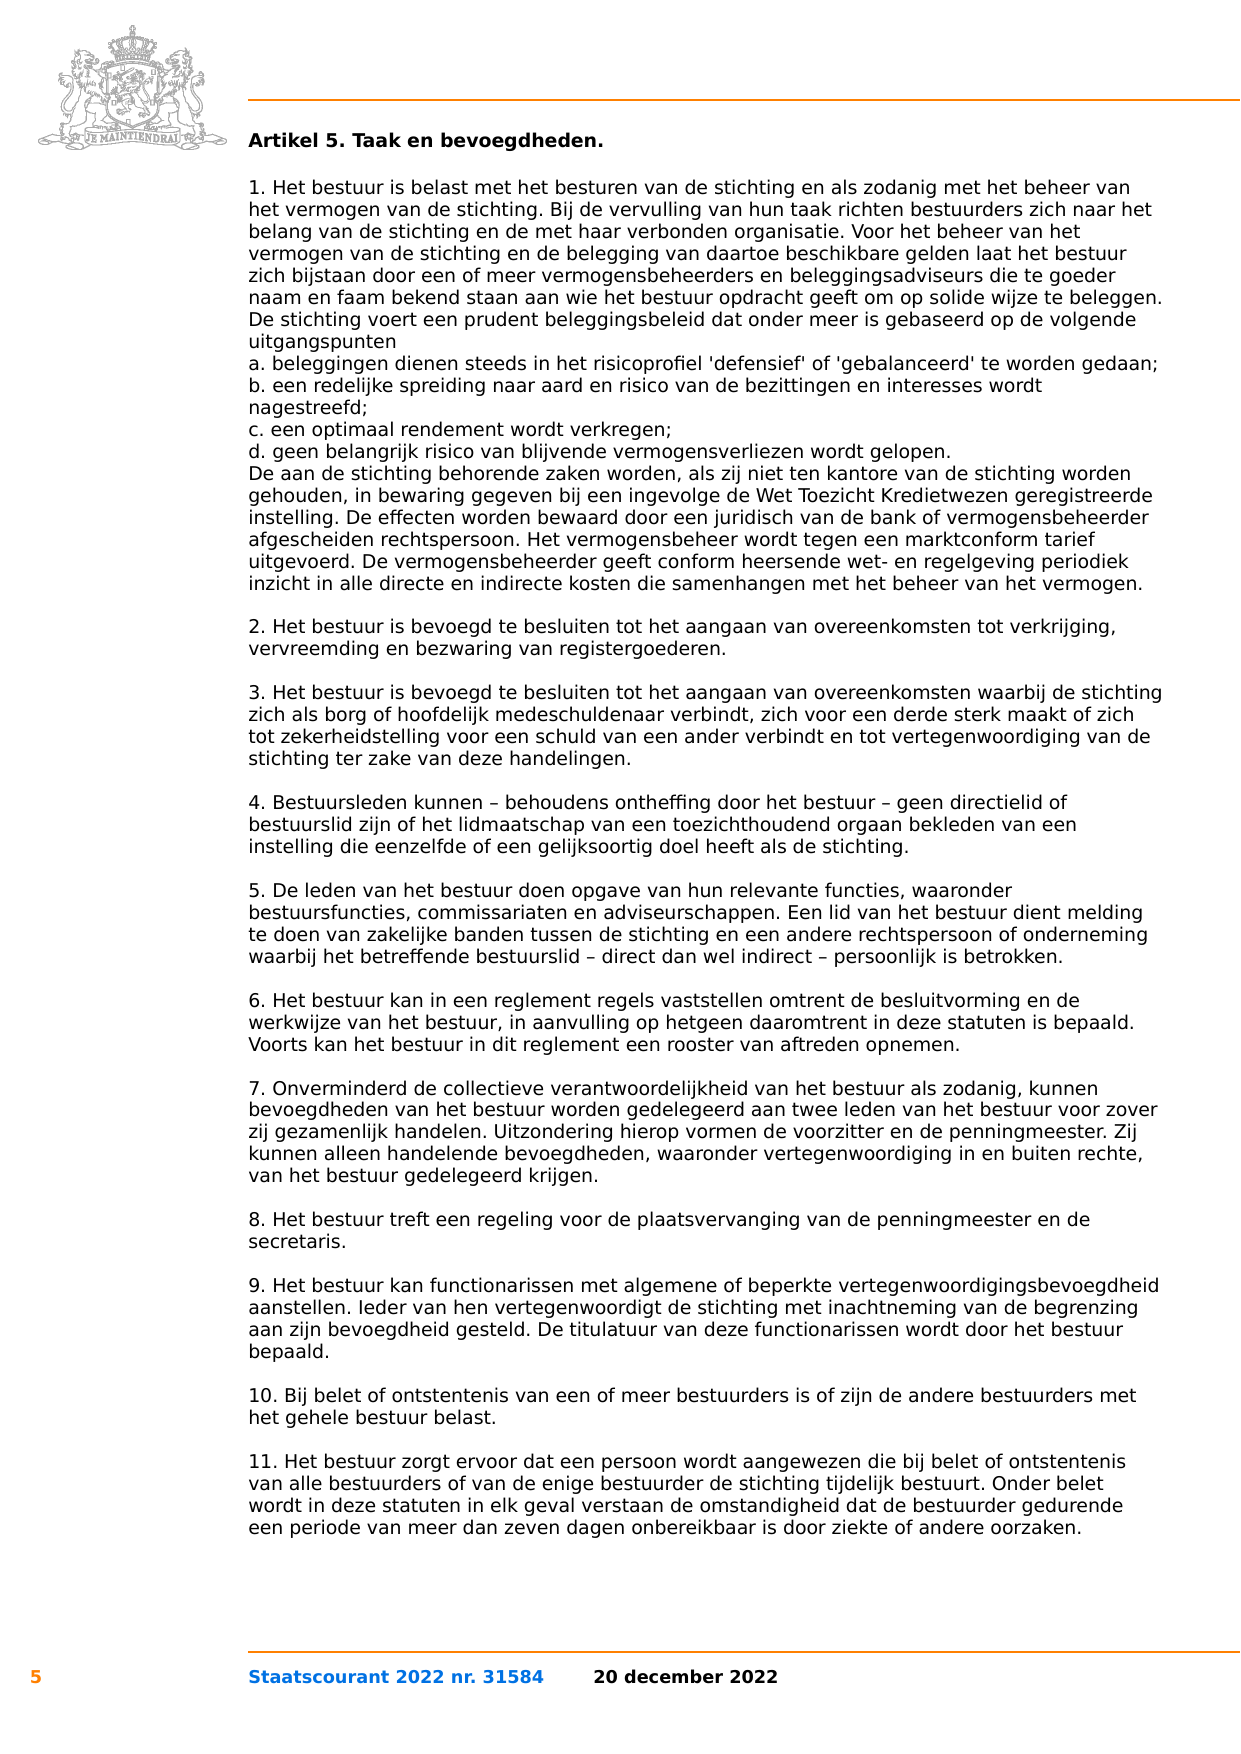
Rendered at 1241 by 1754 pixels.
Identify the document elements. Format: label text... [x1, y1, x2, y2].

text 2. Het bestuur is bevoegd te besluiten tot het aangaan van overeenkomsten tot verkrijging, vervreemding en bezwaring van registergoederen. [248, 616, 1163, 660]
text 3. Het bestuur is bevoegd te besluiten tot het aangaan van overeenkomsten waarbij de stichting zich als borg of hoofdelijk medeschuldenaar verbindt, zich voor een derde sterk maakt of zich tot zekerheidstelling voor een schuld van een ander verbindt en tot vertegenwoordiging van de stichting ter zake van deze handelingen. [248, 682, 1163, 770]
text De aan de stichting behorende zaken worden, als zij niet ten kantore van de stichting worden gehouden, in bewaring gegeven bij een ingevolge de Wet Toezicht Kredietwezen geregistreerde instelling. De effecten worden bewaard door een juridisch van de bank of vermogensbeheerder afgescheiden rechtspersoon. Het vermogensbeheer wordt tegen een marktconform tarief uitgevoerd. De vermogensbeheerder geeft conform heersende wet- en regelgeving periodiek inzicht in alle directe en indirecte kosten die samenhangen met het beheer van het vermogen. [248, 463, 1163, 594]
text 11. Het bestuur zorgt ervoor dat een persoon wordt aangewezen die bij belet of ontstentenis van alle bestuurders of van de enige bestuurder de stichting tijdelijk bestuurt. Onder belet wordt in deze statuten in elk geval verstaan de omstandigheid dat de bestuurder gedurende een periode van meer dan zeven dagen onbereikbaar is door ziekte of andere oorzaken. [248, 1451, 1163, 1538]
text 8. Het bestuur treft een regeling voor de plaatsvervanging van de penningmeester en de secretaris. [248, 1209, 1163, 1253]
text 7. Onverminderd de collectieve verantwoordelijkheid van het bestuur als zodanig, kunnen bevoegdheden van het bestuur worden gedelegeerd aan twee leden van het bestuur voor zover zij gezamenlijk handelen. Uitzondering hierop vormen de voorzitter en de penningmeester. Zij kunnen alleen handelende bevoegdheden, waaronder vertegenwoordiging in en buiten rechte, van het bestuur gedelegeerd krijgen. [248, 1077, 1163, 1187]
text 4. Bestuursleden kunnen – behoudens ontheffing door het bestuur – geen directielid of bestuurslid zijn of het lidmaatschap van een toezichthoudend orgaan bekleden van een instelling die eenzelfde of een gelijksoortig doel heeft als de stichting. [248, 792, 1163, 858]
text 9. Het bestuur kan functionarissen met algemene of beperkte vertegenwoordigingsbevoegdheid aanstellen. Ieder van hen vertegenwoordigt de stichting met inachtneming van de begrenzing aan zijn bevoegdheid gesteld. De titulatuur van deze functionarissen wordt door het bestuur bepaald. [248, 1275, 1163, 1363]
text c. een optimaal rendement wordt verkregen; [248, 419, 1163, 441]
text 1. Het bestuur is belast met het besturen van de stichting en als zodanig met het beheer van het vermogen van de stichting. Bij de vervulling van hun taak richten bestuurders zich naar het belang van de stichting en de met haar verbonden organisatie. Voor het beheer van het vermogen van de stichting en de belegging van daartoe beschikbare gelden laat het bestuur zich bijstaan door een of meer vermogensbeheerders en beleggingsadviseurs die te goeder naam en faam bekend staan aan wie het bestuur opdracht geeft om op solide wijze te beleggen. De stichting voert een prudent beleggingsbeleid dat onder meer is gebaseerd op de volgende uitgangspunten [248, 177, 1163, 353]
text 10. Bij belet of ontstentenis van een of meer bestuurders is of zijn de andere bestuurders met het gehele bestuur belast. [248, 1385, 1163, 1429]
text a. beleggingen dienen steeds in het risicoprofiel 'defensief' of 'gebalanceerd' te worden gedaan; [248, 353, 1163, 375]
subtitle Artikel 5. Taak en bevoegdheden. [248, 130, 1163, 152]
text b. een redelijke spreiding naar aard en risico van de bezittingen en interesses wordt nagestreefd; [248, 375, 1163, 419]
text d. geen belangrijk risico van blijvende vermogensverliezen wordt gelopen. [248, 441, 1163, 463]
picture [38, 25, 227, 150]
text 6. Het bestuur kan in een reglement regels vaststellen omtrent de besluitvorming en de werkwijze van het bestuur, in aanvulling op hetgeen daaromtrent in deze statuten is bepaald. Voorts kan het bestuur in dit reglement een rooster van aftreden opnemen. [248, 989, 1163, 1056]
text 5. De leden van het bestuur doen opgave van hun relevante functies, waaronder bestuursfuncties, commissariaten en adviseurschappen. Een lid van het bestuur dient melding te doen van zakelijke banden tussen de stichting en een andere rechtspersoon of onderneming waarbij het betreffende bestuurslid – direct dan wel indirect – persoonlijk is betrokken. [248, 880, 1163, 968]
